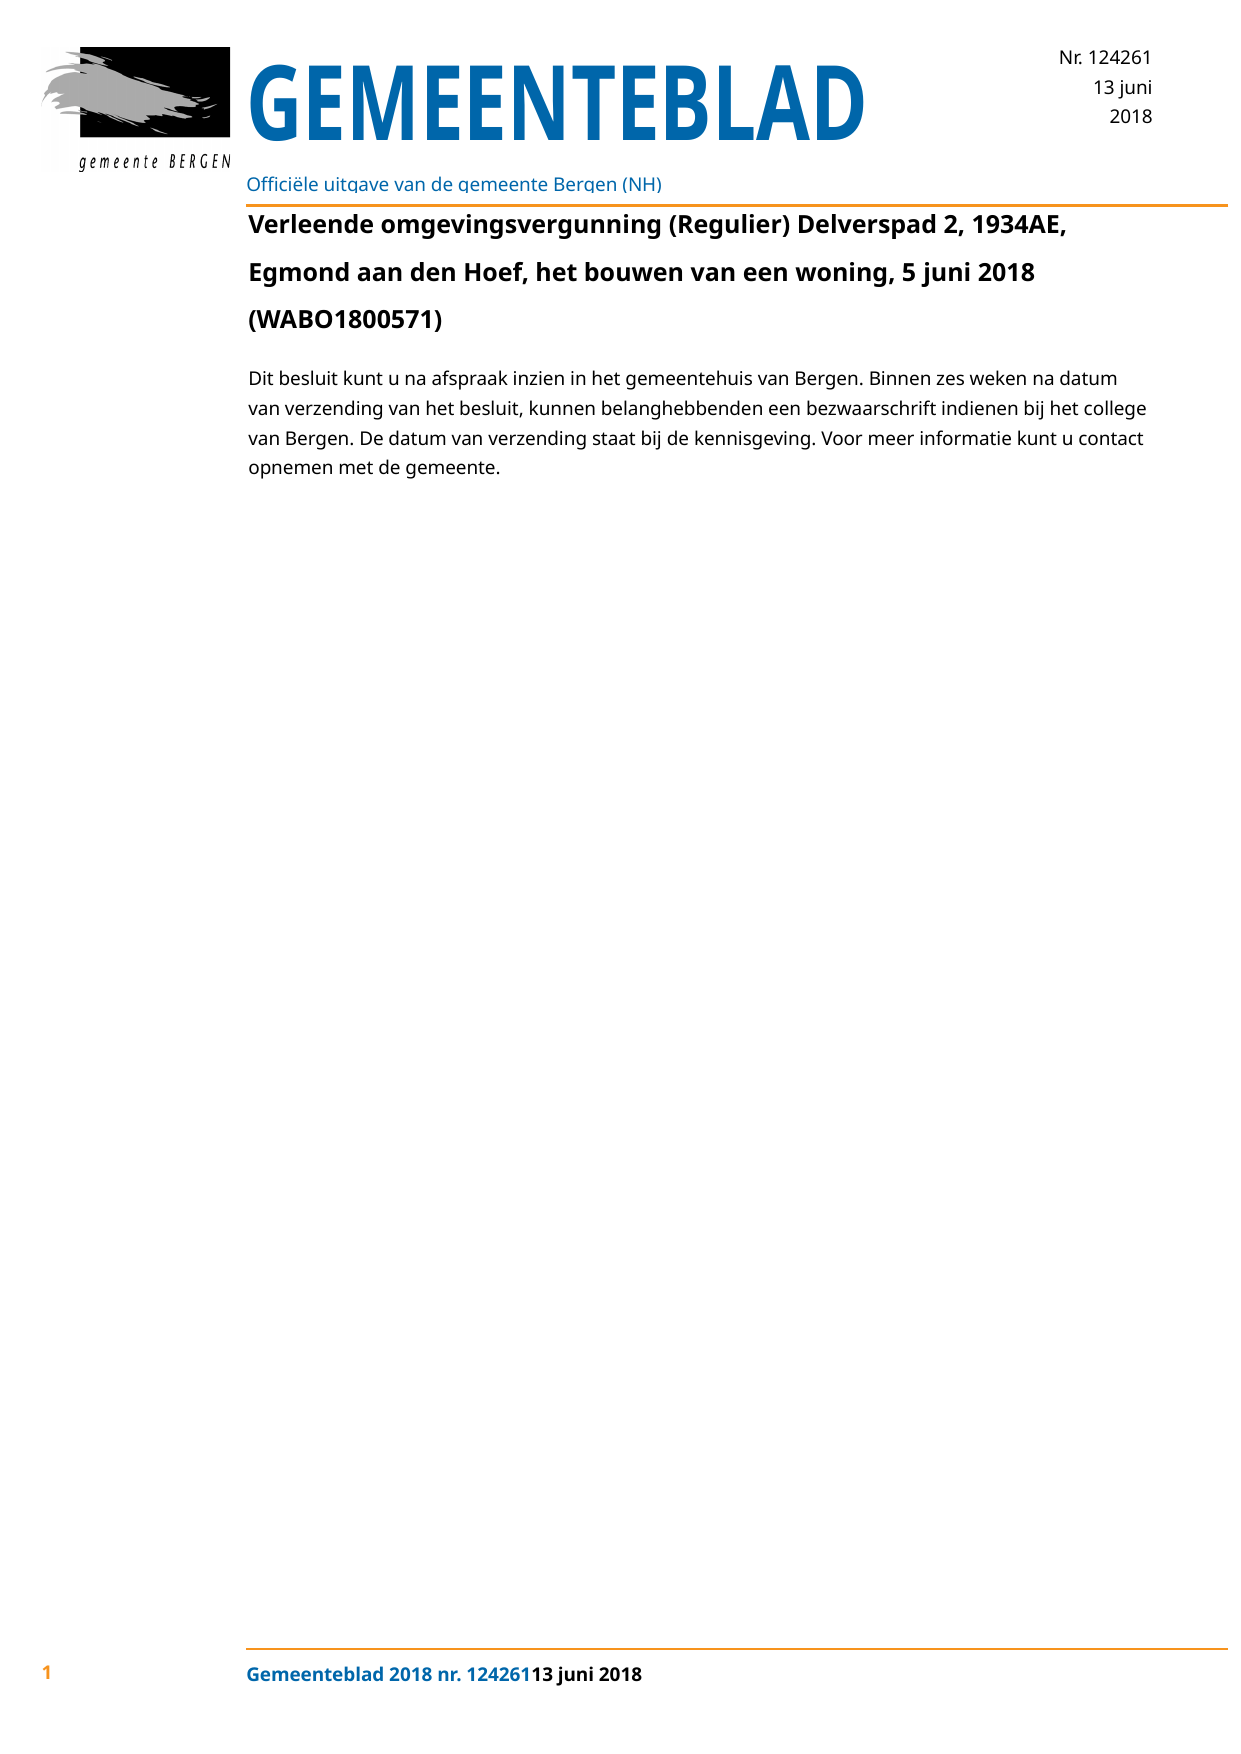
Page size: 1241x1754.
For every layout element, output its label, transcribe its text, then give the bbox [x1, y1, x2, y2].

picture [41, 47, 231, 172]
text Verleende omgevingsvergunning (Regulier) Delverspad 2, 1934AE, Egmond aan den Hoef, het bouwen van een woning, 5 juni 2018 (WABO1800571) [248, 207, 1152, 336]
text Dit besluit kunt u na afspraak inzien in het gemeentehuis van Bergen. Binnen zes weken na datum van verzending van het besluit, kunnen belanghebbenden een bezwaarschrift indienen bij het college van Bergen. De datum van verzending staat bij de kennisgeving. Voor meer informatie kunt u contact opnemen met de gemeente. [248, 366, 1152, 480]
